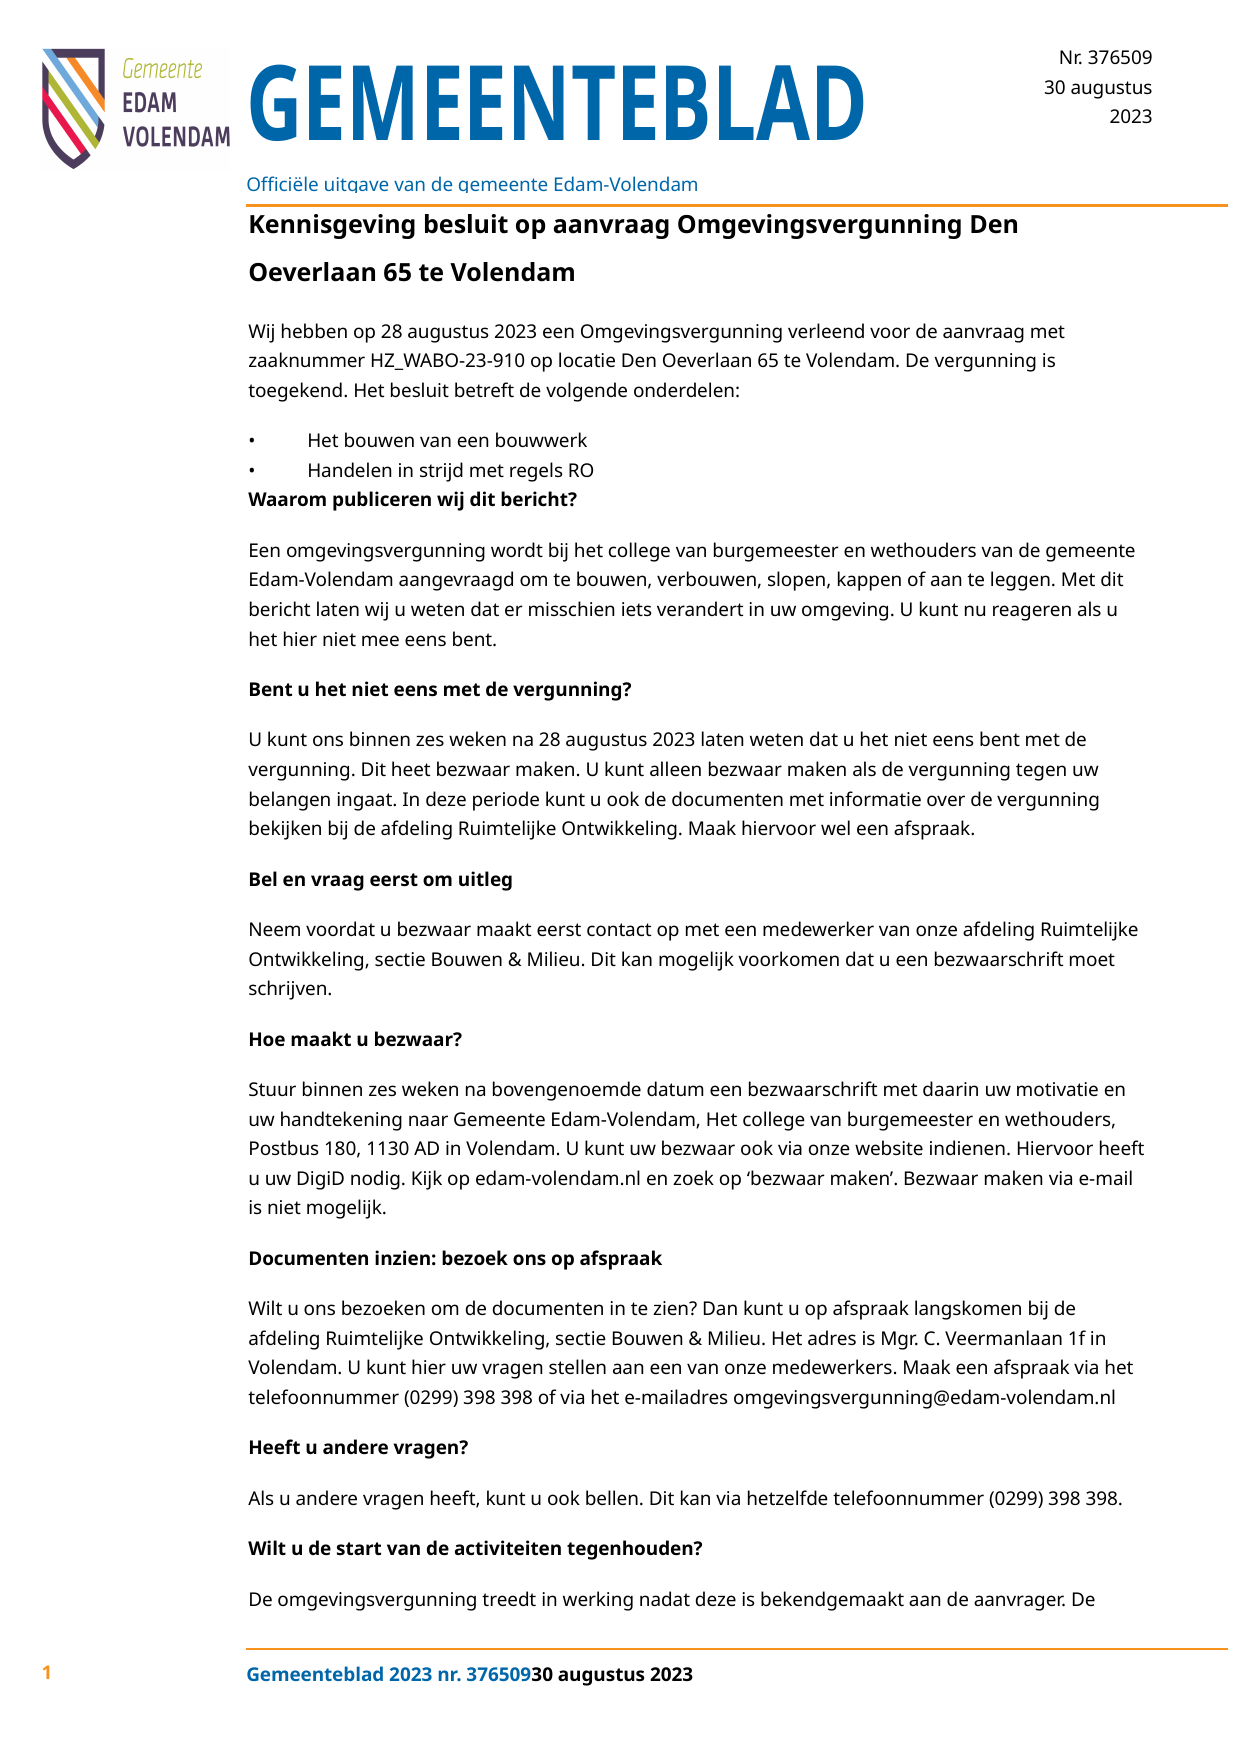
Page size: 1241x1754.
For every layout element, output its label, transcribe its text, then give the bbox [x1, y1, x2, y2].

text Stuur binnen zes weken na bovengenoemde datum een bezwaarschrift met daarin uw motivatie en uw handtekening naar Gemeente Edam-Volendam, Het college van burgemeester en wethouders, Postbus 180, 1130 AD in Volendam. U kunt uw bezwaar ook via onze website indienen. Hiervoor heeft u uw DigiD nodig. Kijk op edam-volendam.nl en zoek op ‘bezwaar maken’. Bezwaar maken via e-mail is niet mogelijk. [248, 1076, 1152, 1220]
text Wij hebben op 28 augustus 2023 een Omgevingsvergunning verleend voor de aanvraag met zaaknummer HZ_WABO-23-910 op locatie Den Oeverlaan 65 te Volendam. De vergunning is toegekend. Het besluit betreft de volgende onderdelen: [248, 318, 1152, 403]
text Wilt u de start van de activiteiten tegenhouden? [248, 1535, 1152, 1561]
text Bel en vraag eerst om uitleg [248, 866, 1152, 892]
text De omgevingsvergunning treedt in werking nadat deze is bekendgemaakt aan de aanvrager. De [248, 1586, 1152, 1612]
text Bent u het niet eens met de vergunning? [248, 676, 1152, 702]
text Heeft u andere vragen? [248, 1434, 1152, 1460]
text Een omgevingsvergunning wordt bij het college van burgemeester en wethouders van de gemeente Edam-Volendam aangevraagd om te bouwen, verbouwen, slopen, kappen of aan te leggen. Met dit bericht laten wij u weten dat er misschien iets verandert in uw omgeving. U kunt nu reageren als u het hier niet mee eens bent. [248, 537, 1152, 652]
text Kennisgeving besluit op aanvraag Omgevingsvergunning Den Oeverlaan 65 te Volendam [248, 207, 1152, 288]
picture [41, 47, 231, 172]
text Wilt u ons bezoeken om de documenten in te zien? Dan kunt u op afspraak langskomen bij de afdeling Ruimtelijke Ontwikkeling, sectie Bouwen & Milieu. Het adres is Mgr. C. Veermanlaan 1f in Volendam. U kunt hier uw vragen stellen aan een van onze medewerkers. Maak een afspraak via het telefoonnummer (0299) 398 398 of via het e-mailadres omgevingsvergunning@edam-volendam.nl [248, 1295, 1152, 1410]
text Als u andere vragen heeft, kunt u ook bellen. Dit kan via hetzelfde telefoonnummer (0299) 398 398. [248, 1485, 1152, 1511]
list Het bouwen van een bouwwerk [248, 427, 1152, 453]
list Handelen in strijd met regels RO [248, 457, 1152, 483]
text Hoe maakt u bezwaar? [248, 1026, 1152, 1052]
text Documenten inzien: bezoek ons op afspraak [248, 1245, 1152, 1271]
text U kunt ons binnen zes weken na 28 augustus 2023 laten weten dat u het niet eens bent met de vergunning. Dit heet bezwaar maken. U kunt alleen bezwaar maken als de vergunning tegen uw belangen ingaat. In deze periode kunt u ook de documenten met informatie over de vergunning bekijken bij de afdeling Ruimtelijke Ontwikkeling. Maak hiervoor wel een afspraak. [248, 727, 1152, 841]
text Neem voordat u bezwaar maakt eerst contact op met een medewerker van onze afdeling Ruimtelijke Ontwikkeling, sectie Bouwen & Milieu. Dit kan mogelijk voorkomen dat u een bezwaarschrift moet schrijven. [248, 916, 1152, 1001]
text Waarom publiceren wij dit bericht? [248, 487, 1152, 512]
